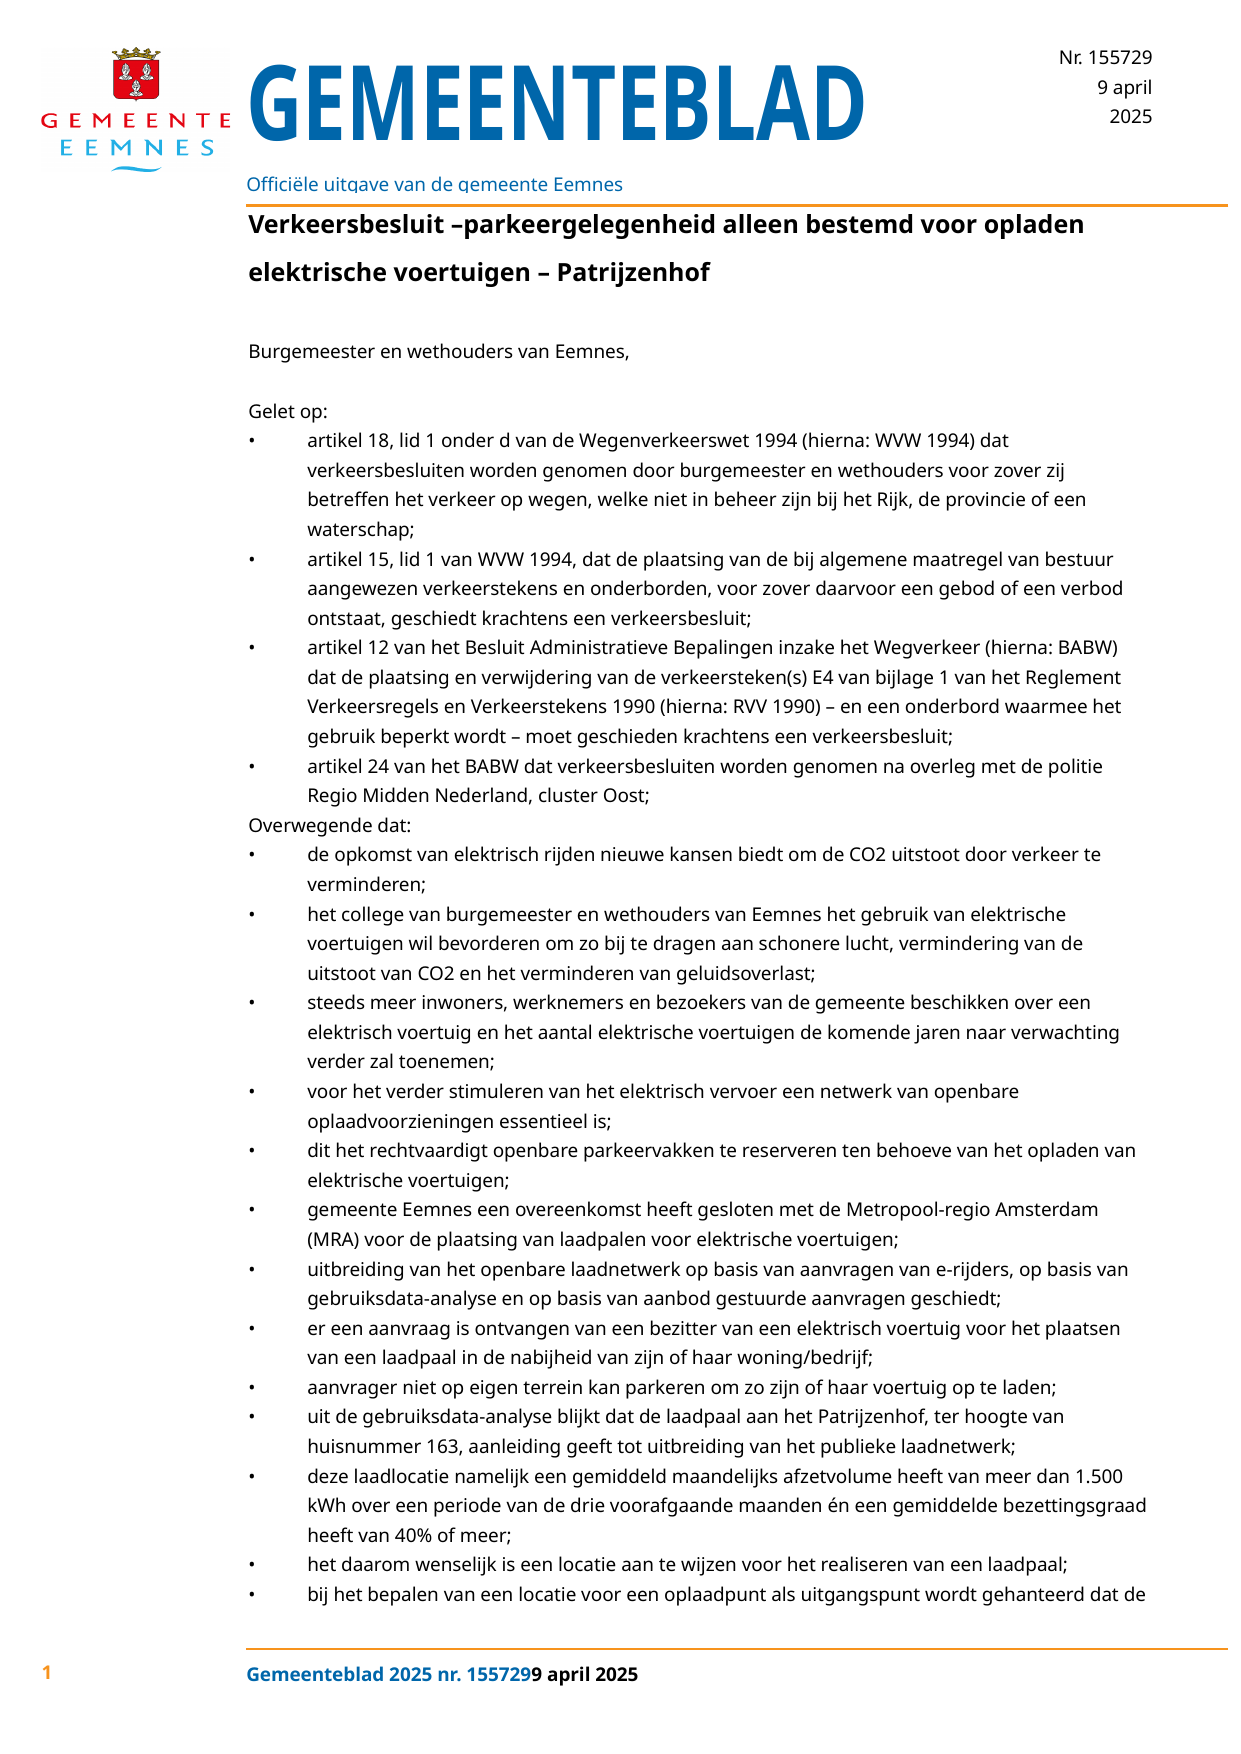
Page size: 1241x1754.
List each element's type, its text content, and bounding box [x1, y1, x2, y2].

list artikel 18, lid 1 onder d van de Wegenverkeerswet 1994 (hierna: WVW 1994) dat verkeersbesluiten worden genomen door burgemeester en wethouders voor zover zij betreffen het verkeer op wegen, welke niet in beheer zijn bij het Rijk, de provincie of een waterschap; [248, 427, 1152, 542]
text Overwegende dat: [248, 812, 1152, 838]
list deze laadlocatie namelijk een gemiddeld maandelijks afzetvolume heeft van meer dan 1.500 kWh over een periode van de drie voorafgaande maanden én een gemiddelde bezettingsgraad heeft van 40% of meer; [248, 1463, 1152, 1548]
list bij het bepalen van een locatie voor een oplaadpunt als uitgangspunt wordt gehanteerd dat de [248, 1581, 1152, 1607]
list er een aanvraag is ontvangen van een bezitter van een elektrisch voertuig voor het plaatsen van een laadpaal in de nabijheid van zijn of haar woning/bedrijf; [248, 1315, 1152, 1370]
list artikel 15, lid 1 van WVW 1994, dat de plaatsing van de bij algemene maatregel van bestuur aangewezen verkeerstekens en onderborden, voor zover daarvoor een gebod of een verbod ontstaat, geschiedt krachtens een verkeersbesluit; [248, 546, 1152, 631]
list de opkomst van elektrisch rijden nieuwe kansen biedt om de CO2 uitstoot door verkeer te verminderen; [248, 842, 1152, 897]
list steeds meer inwoners, werknemers en bezoekers van de gemeente beschikken over een elektrisch voertuig en het aantal elektrische voertuigen de komende jaren naar verwachting verder zal toenemen; [248, 989, 1152, 1074]
list uitbreiding van het openbare laadnetwerk op basis van aanvragen van e-rijders, op basis van gebruiksdata-analyse en op basis van aanbod gestuurde aanvragen geschiedt; [248, 1256, 1152, 1311]
list voor het verder stimuleren van het elektrisch vervoer een netwerk van openbare oplaadvoorzieningen essentieel is; [248, 1078, 1152, 1133]
list artikel 12 van het Besluit Administratieve Bepalingen inzake het Wegverkeer (hierna: BABW) dat de plaatsing en verwijdering van de verkeersteken(s) E4 van bijlage 1 van het Reglement Verkeersregels en Verkeerstekens 1990 (hierna: RVV 1990) – en een onderbord waarmee het gebruik beperkt wordt – moet geschieden krachtens een verkeersbesluit; [248, 634, 1152, 749]
picture [41, 47, 231, 172]
list het college van burgemeester en wethouders van Eemnes het gebruik van elektrische voertuigen wil bevorderen om zo bij te dragen aan schonere lucht, vermindering van de uitstoot van CO2 en het verminderen van geluidsoverlast; [248, 901, 1152, 986]
list gemeente Eemnes een overeenkomst heeft gesloten met de Metropool-regio Amsterdam (MRA) voor de plaatsing van laadpalen voor elektrische voertuigen; [248, 1197, 1152, 1252]
text Burgemeester en wethouders van Eemnes, [248, 339, 1152, 364]
list uit de gebruiksdata-analyse blijkt dat de laadpaal aan het Patrijzenhof, ter hoogte van huisnummer 163, aanleiding geeft tot uitbreiding van het publieke laadnetwerk; [248, 1404, 1152, 1459]
text Gelet op: [248, 398, 1152, 423]
list het daarom wenselijk is een locatie aan te wijzen voor het realiseren van een laadpaal; [248, 1552, 1152, 1577]
text Verkeersbesluit –parkeergelegenheid alleen bestemd voor opladen elektrische voertuigen – Patrijzenhof [248, 207, 1152, 288]
list aanvrager niet op eigen terrein kan parkeren om zo zijn of haar voertuig op te laden; [248, 1374, 1152, 1400]
list artikel 24 van het BABW dat verkeersbesluiten worden genomen na overleg met de politie Regio Midden Nederland, cluster Oost; [248, 753, 1152, 808]
list dit het rechtvaardigt openbare parkeervakken te reserveren ten behoeve van het opladen van elektrische voertuigen; [248, 1137, 1152, 1193]
